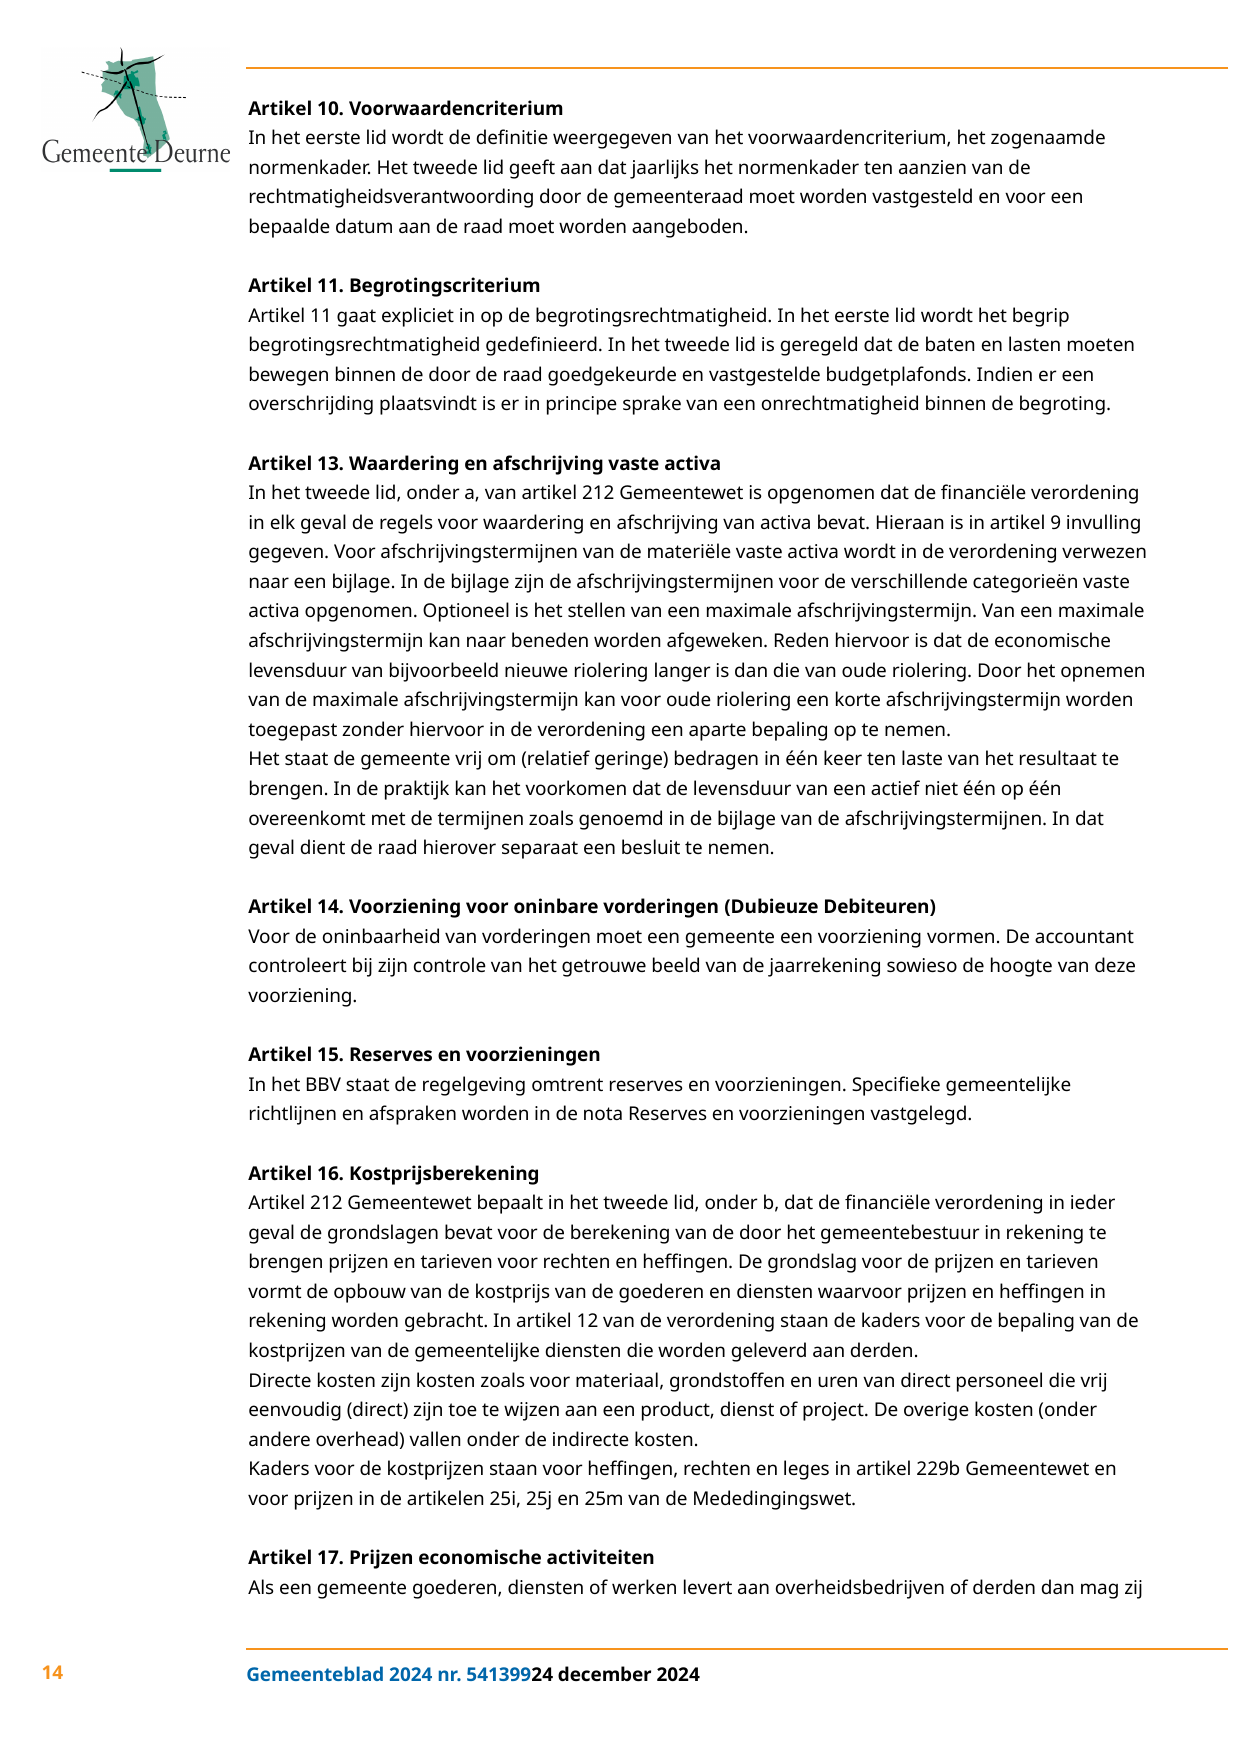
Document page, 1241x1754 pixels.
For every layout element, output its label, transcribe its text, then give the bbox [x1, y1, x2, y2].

text In het eerste lid wordt de definitie weergegeven van het voorwaardencriterium, het zogenaamde normenkader. Het tweede lid geeft aan dat jaarlijks het normenkader ten aanzien van de rechtmatigheidsverantwoording door de gemeenteraad moet worden vastgesteld en voor een bepaalde datum aan de raad moet worden aangeboden. [248, 124, 1152, 239]
text Artikel 212 Gemeentewet bepaalt in het tweede lid, onder b, dat de financiële verordening in ieder geval de grondslagen bevat voor de berekening van de door het gemeentebestuur in rekening te brengen prijzen en tarieven voor rechten en heffingen. De grondslag voor de prijzen en tarieven vormt de opbouw van de kostprijs van de goederen en diensten waarvoor prijzen en heffingen in rekening worden gebracht. In artikel 12 van de verordening staan de kaders voor de bepaling van de kostprijzen van de gemeentelijke diensten die worden geleverd aan derden. [248, 1189, 1152, 1363]
text Artikel 14. Voorziening voor oninbare vorderingen (Dubieuze Debiteuren) [248, 893, 1152, 919]
text Artikel 10. Voorwaardencriterium [248, 95, 1152, 121]
text Het staat de gemeente vrij om (relatief geringe) bedragen in één keer ten laste van het resultaat te brengen. In de praktijk kan het voorkomen dat de levensduur van een actief niet één op één overeenkomt met de termijnen zoals genoemd in de bijlage van de afschrijvingstermijnen. In dat geval dient de raad hierover separaat een besluit te nemen. [248, 746, 1152, 860]
text Voor de oninbaarheid van vorderingen moet een gemeente een voorziening vormen. De accountant controleert bij zijn controle van het getrouwe beeld van de jaarrekening sowieso de hoogte van deze voorziening. [248, 923, 1152, 1008]
text Directe kosten zijn kosten zoals voor materiaal, grondstoffen en uren van direct personeel die vrij eenvoudig (direct) zijn toe te wijzen aan een product, dienst of project. De overige kosten (onder andere overhead) vallen onder de indirecte kosten. [248, 1367, 1152, 1452]
text Artikel 16. Kostprijsberekening [248, 1160, 1152, 1186]
text Artikel 15. Reserves en voorzieningen [248, 1041, 1152, 1067]
text Artikel 13. Waardering en afschrijving vaste activa [248, 450, 1152, 476]
text In het tweede lid, onder a, van artikel 212 Gemeentewet is opgenomen dat de financiële verordening in elk geval de regels voor waardering en afschrijving van activa bevat. Hieraan is in artikel 9 invulling gegeven. Voor afschrijvingstermijnen van de materiële vaste activa wordt in de verordening verwezen naar een bijlage. In de bijlage zijn de afschrijvingstermijnen voor de verschillende categorieën vaste activa opgenomen. Optioneel is het stellen van een maximale afschrijvingstermijn. Van een maximale afschrijvingstermijn kan naar beneden worden afgeweken. Reden hiervoor is dat de economische levensduur van bijvoorbeeld nieuwe riolering langer is dan die van oude riolering. Door het opnemen van de maximale afschrijvingstermijn kan voor oude riolering een korte afschrijvingstermijn worden toegepast zonder hiervoor in de verordening een aparte bepaling op te nemen. [248, 479, 1152, 742]
text In het BBV staat de regelgeving omtrent reserves en voorzieningen. Specifieke gemeentelijke richtlijnen en afspraken worden in de nota Reserves en voorzieningen vastgelegd. [248, 1071, 1152, 1126]
text Kaders voor de kostprijzen staan voor heffingen, rechten en leges in artikel 229b Gemeentewet en voor prijzen in de artikelen 25i, 25j en 25m van de Mededingingswet. [248, 1456, 1152, 1511]
text Artikel 11. Begrotingscriterium [248, 272, 1152, 298]
text Als een gemeente goederen, diensten of werken levert aan overheidsbedrijven of derden dan mag zij [248, 1574, 1152, 1600]
picture [41, 47, 231, 172]
text Artikel 11 gaat expliciet in op de begrotingsrechtmatigheid. In het eerste lid wordt het begrip begrotingsrechtmatigheid gedefinieerd. In het tweede lid is geregeld dat de baten en lasten moeten bewegen binnen de door de raad goedgekeurde en vastgestelde budgetplafonds. Indien er een overschrijding plaatsvindt is er in principe sprake van een onrechtmatigheid binnen de begroting. [248, 302, 1152, 416]
text Artikel 17. Prijzen economische activiteiten [248, 1544, 1152, 1570]
